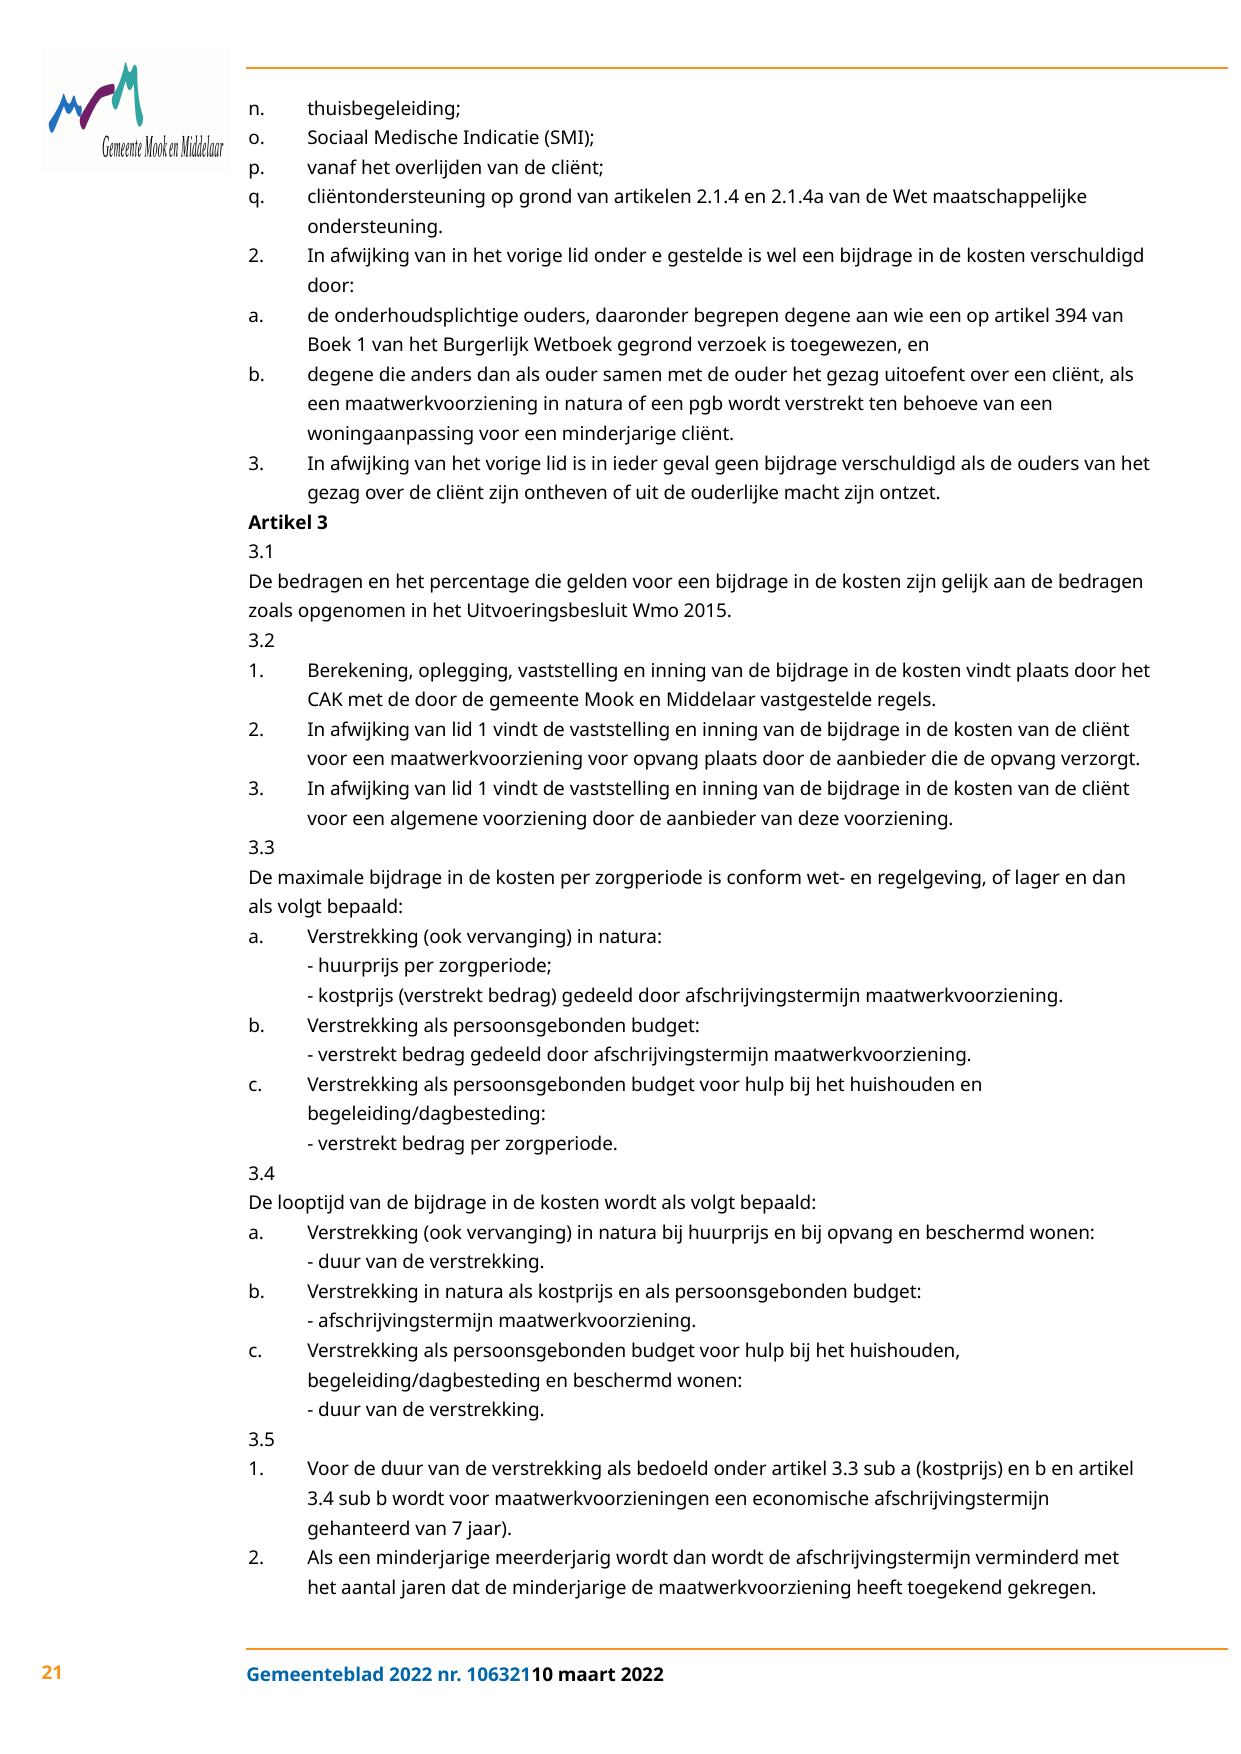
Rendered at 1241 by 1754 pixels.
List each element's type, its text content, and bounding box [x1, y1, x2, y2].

list Verstrekking (ook vervanging) in natura bij huurprijs en bij opvang en beschermd wonen: [248, 1219, 1152, 1245]
list Verstrekking als persoonsgebonden budget voor hulp bij het huishouden en begeleiding/dagbesteding: [248, 1071, 1152, 1126]
text Artikel 3 [248, 509, 1152, 535]
picture [41, 47, 231, 172]
text 3.2 [248, 627, 1152, 653]
list - kostprijs (verstrekt bedrag) gedeeld door afschrijvingstermijn maatwerkvoorziening. [248, 982, 1152, 1008]
list Als een minderjarige meerderjarig wordt dan wordt de afschrijvingstermijn verminderd met het aantal jaren dat de minderjarige de maatwerkvoorziening heeft toegekend gekregen. [248, 1544, 1152, 1600]
text 3.4 [248, 1160, 1152, 1186]
list In afwijking van lid 1 vindt de vaststelling en inning van de bijdrage in de kosten van de cliënt voor een algemene voorziening door de aanbieder van deze voorziening. [248, 775, 1152, 831]
list In afwijking van lid 1 vindt de vaststelling en inning van de bijdrage in de kosten van de cliënt voor een maatwerkvoorziening voor opvang plaats door de aanbieder die de opvang verzorgt. [248, 716, 1152, 771]
list degene die anders dan als ouder samen met de ouder het gezag uitoefent over een cliënt, als een maatwerkvoorziening in natura of een pgb wordt verstrekt ten behoeve van een woningaanpassing voor een minderjarige cliënt. [248, 361, 1152, 446]
list Sociaal Medische Indicatie (SMI); [248, 124, 1152, 150]
text 3.1 [248, 538, 1152, 564]
list Verstrekking als persoonsgebonden budget: [248, 1012, 1152, 1038]
list cliëntondersteuning op grond van artikelen 2.1.4 en 2.1.4a van de Wet maatschappelijke ondersteuning. [248, 183, 1152, 239]
list - duur van de verstrekking. [248, 1396, 1152, 1422]
list - verstrekt bedrag gedeeld door afschrijvingstermijn maatwerkvoorziening. [248, 1041, 1152, 1067]
text 3.3 [248, 834, 1152, 860]
list Voor de duur van de verstrekking als bedoeld onder artikel 3.3 sub a (kostprijs) en b en artikel 3.4 sub b wordt voor maatwerkvoorzieningen een economische afschrijvingstermijn gehanteerd van 7 jaar). [248, 1456, 1152, 1541]
list Verstrekking (ook vervanging) in natura: [248, 923, 1152, 949]
list Verstrekking als persoonsgebonden budget voor hulp bij het huishouden, begeleiding/dagbesteding en beschermd wonen: [248, 1337, 1152, 1393]
list In afwijking van het vorige lid is in ieder geval geen bijdrage verschuldigd als de ouders van het gezag over de cliënt zijn ontheven of uit de ouderlijke macht zijn ontzet. [248, 450, 1152, 505]
list vanaf het overlijden van de cliënt; [248, 154, 1152, 180]
list Berekening, oplegging, vaststelling en inning van de bijdrage in de kosten vindt plaats door het CAK met de door de gemeente Mook en Middelaar vastgestelde regels. [248, 657, 1152, 712]
list thuisbegeleiding; [248, 95, 1152, 121]
list de onderhoudsplichtige ouders, daaronder begrepen degene aan wie een op artikel 394 van Boek 1 van het Burgerlijk Wetboek gegrond verzoek is toegewezen, en [248, 302, 1152, 357]
list - verstrekt bedrag per zorgperiode. [248, 1130, 1152, 1156]
list - afschrijvingstermijn maatwerkvoorziening. [248, 1308, 1152, 1333]
text De maximale bijdrage in de kosten per zorgperiode is conform wet- en regelgeving, of lager en dan als volgt bepaald: [248, 864, 1152, 919]
text De bedragen en het percentage die gelden voor een bijdrage in de kosten zijn gelijk aan de bedragen zoals opgenomen in het Uitvoeringsbesluit Wmo 2015. [248, 568, 1152, 623]
text 3.5 [248, 1426, 1152, 1452]
text De looptijd van de bijdrage in de kosten wordt als volgt bepaald: [248, 1189, 1152, 1215]
list - duur van de verstrekking. [248, 1248, 1152, 1274]
list Verstrekking in natura als kostprijs en als persoonsgebonden budget: [248, 1278, 1152, 1304]
list - huurprijs per zorgperiode; [248, 953, 1152, 978]
list In afwijking van in het vorige lid onder e gestelde is wel een bijdrage in de kosten verschuldigd door: [248, 243, 1152, 298]
